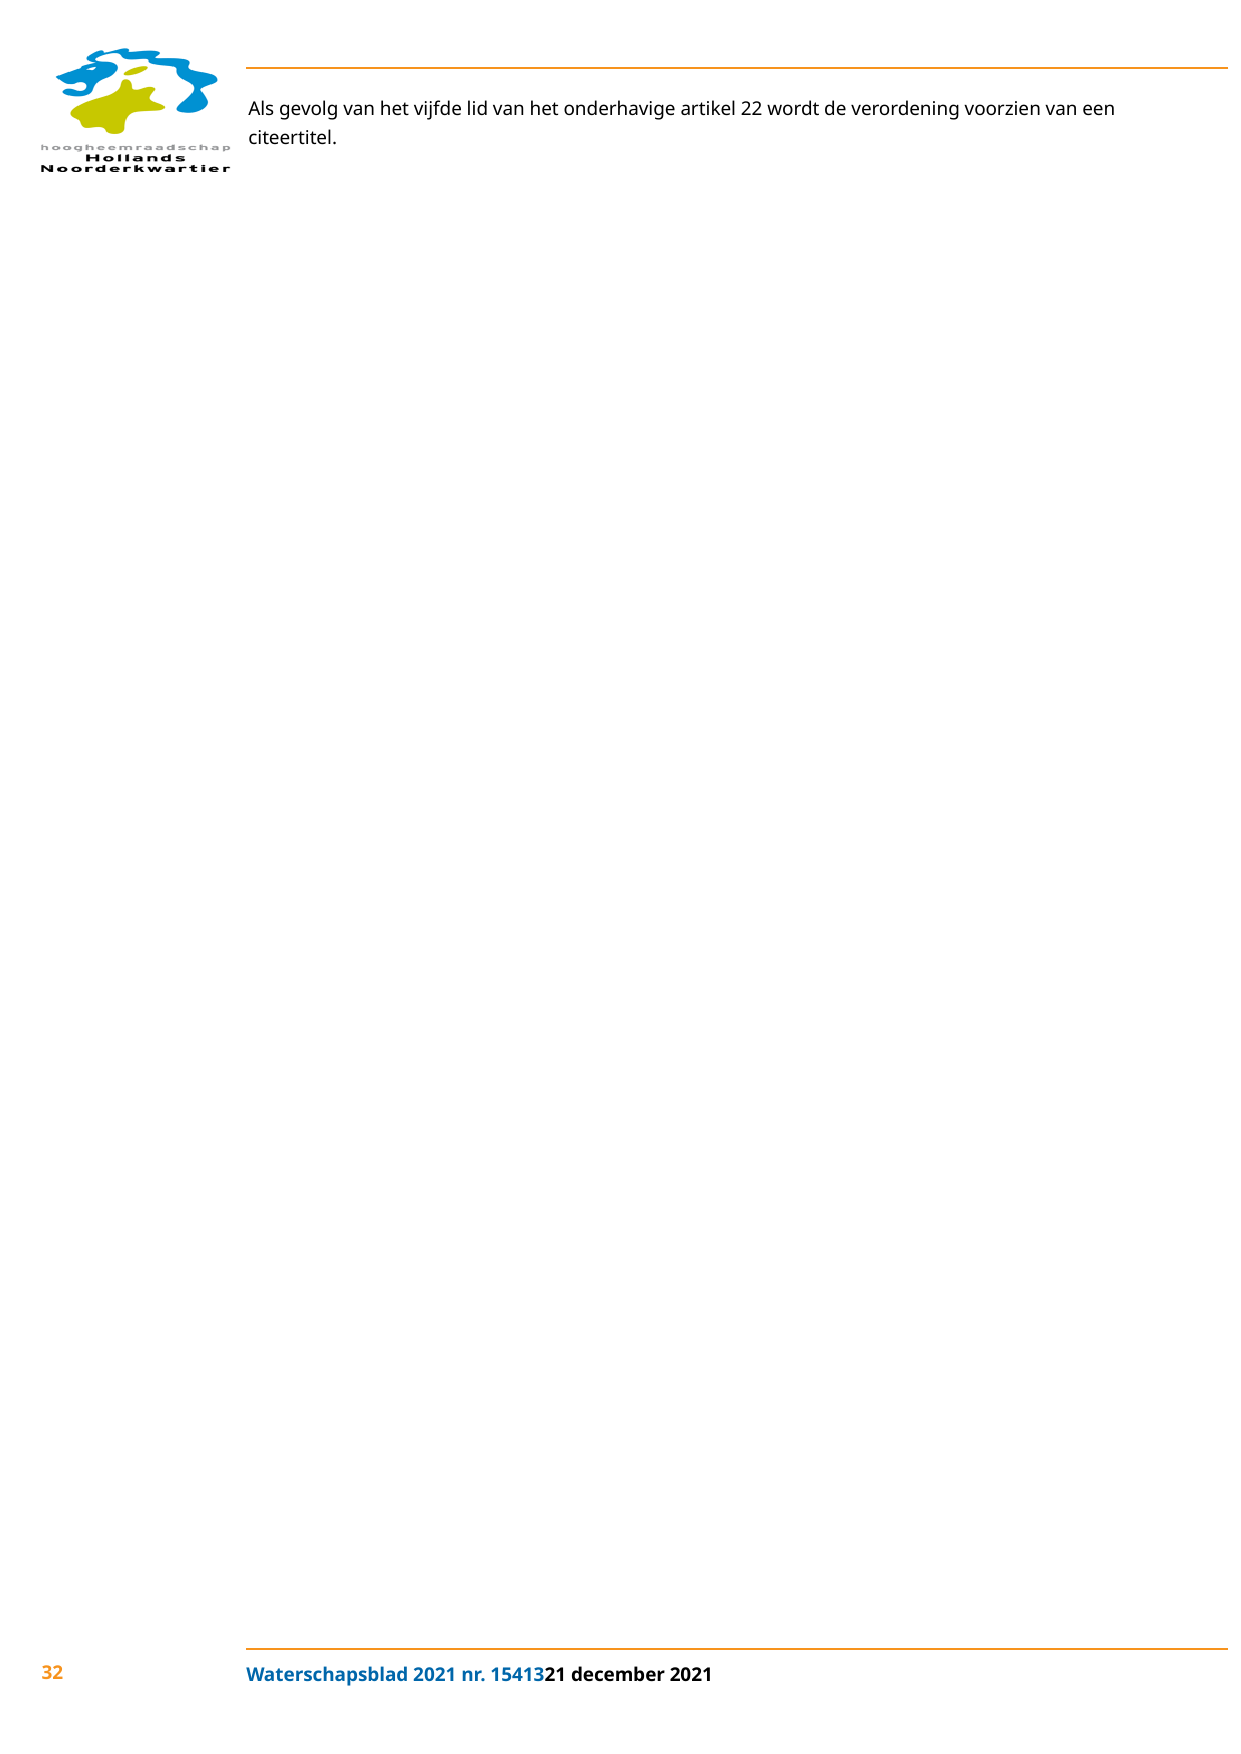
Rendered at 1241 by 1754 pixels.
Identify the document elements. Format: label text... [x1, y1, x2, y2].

picture [41, 47, 231, 172]
text Als gevolg van het vijfde lid van het onderhavige artikel 22 wordt de verordening voorzien van een citeertitel. [248, 95, 1152, 150]
